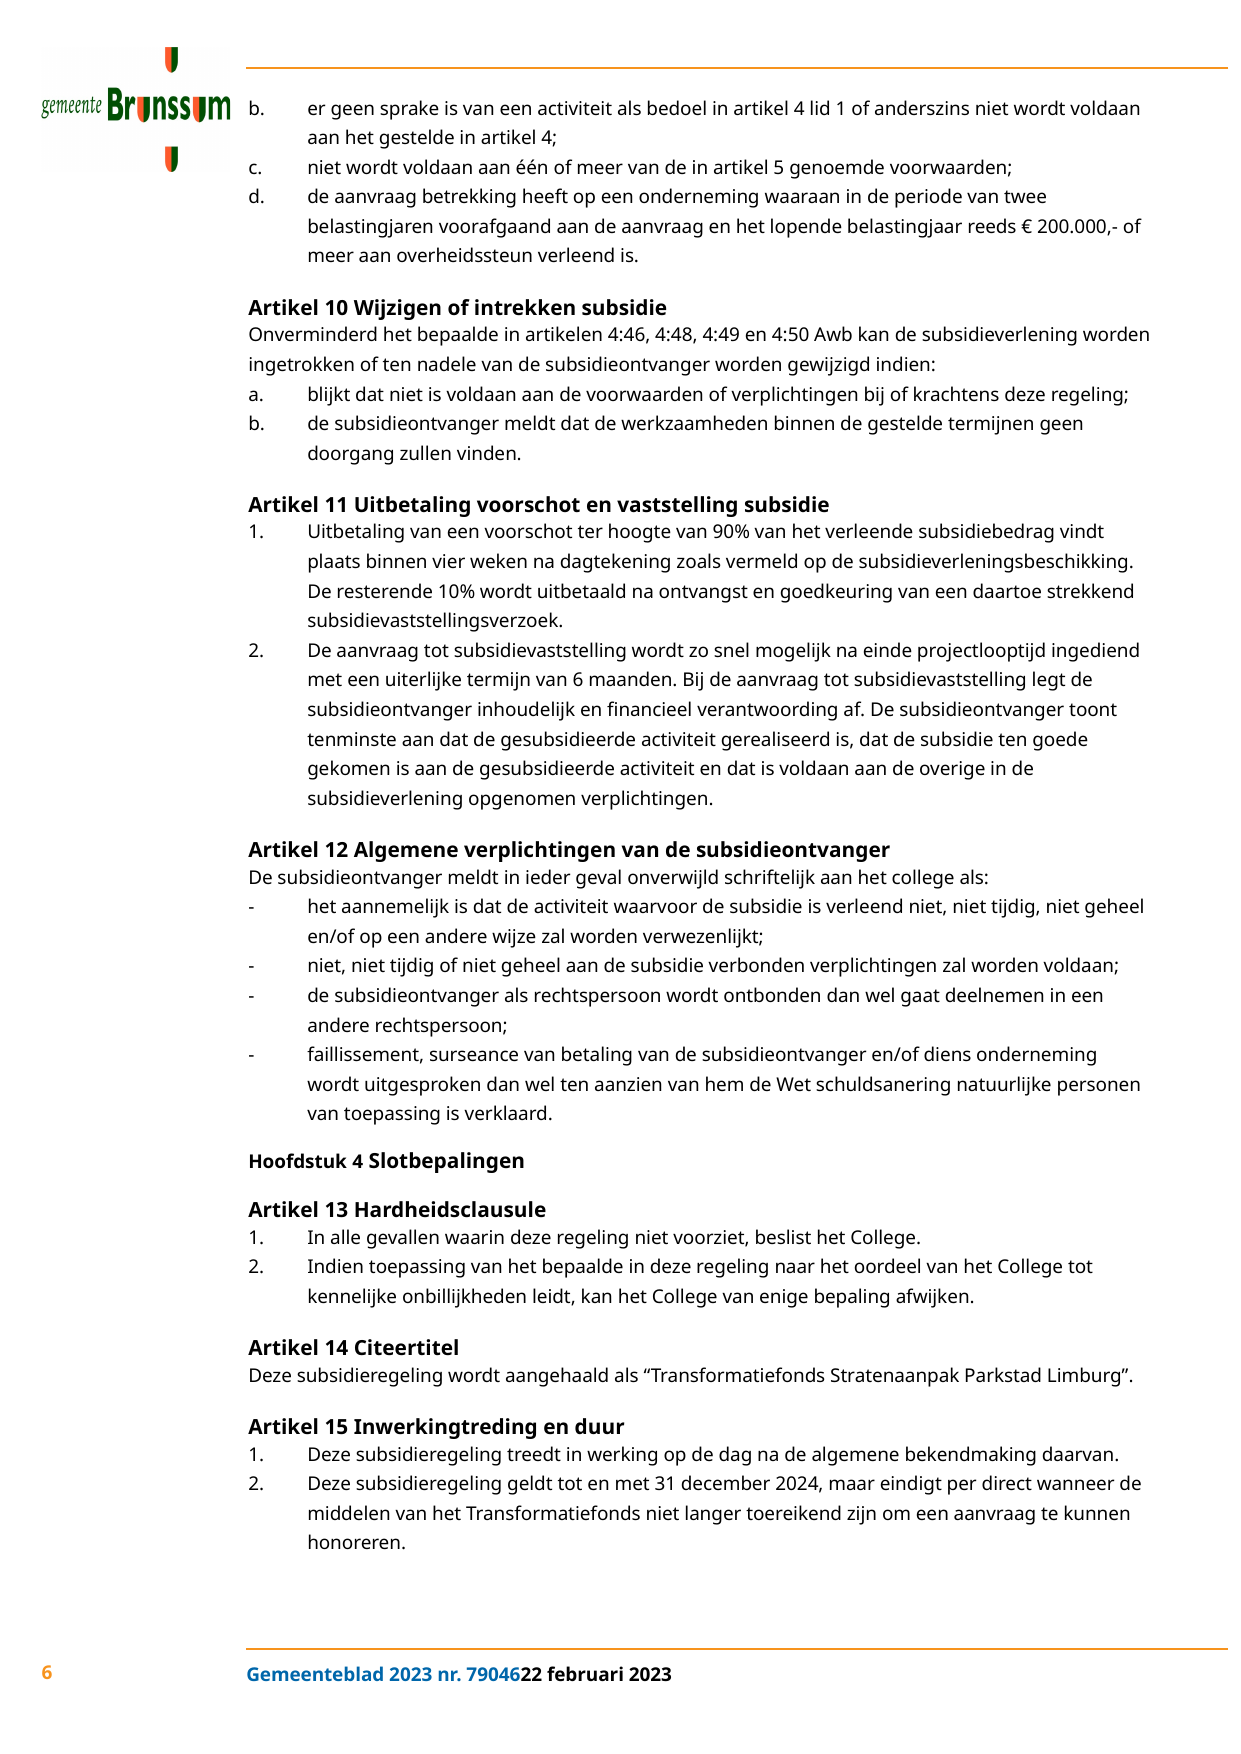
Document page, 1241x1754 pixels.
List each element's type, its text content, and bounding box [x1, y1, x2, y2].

text Artikel 15 Inwerkingtreding en duur [248, 1412, 1152, 1441]
text Deze subsidieregeling wordt aangehaald als “Transformatiefonds Stratenaanpak Parkstad Limburg”. [248, 1362, 1152, 1388]
list de subsidieontvanger als rechtspersoon wordt ontbonden dan wel gaat deelnemen in een andere rechtspersoon; [248, 982, 1152, 1037]
list Indien toepassing van het bepaalde in deze regeling naar het oordeel van het College tot kennelijke onbillijkheden leidt, kan het College van enige bepaling afwijken. [248, 1253, 1152, 1309]
list de subsidieontvanger meldt dat de werkzaamheden binnen de gestelde termijnen geen doorgang zullen vinden. [248, 410, 1152, 466]
text De subsidieontvanger meldt in ieder geval onverwijld schriftelijk aan het college als: [248, 864, 1152, 889]
list blijkt dat niet is voldaan aan de voorwaarden of verplichtingen bij of krachtens deze regeling; [248, 381, 1152, 406]
text Artikel 11 Uitbetaling voorschot en vaststelling subsidie [248, 490, 1152, 519]
list er geen sprake is van een activiteit als bedoel in artikel 4 lid 1 of anderszins niet wordt voldaan aan het gestelde in artikel 4; [248, 95, 1152, 150]
text Artikel 13 Hardheidsclausule [248, 1195, 1152, 1224]
list In alle gevallen waarin deze regeling niet voorziet, beslist het College. [248, 1224, 1152, 1249]
list faillissement, surseance van betaling van de subsidieontvanger en/of diens onderneming wordt uitgesproken dan wel ten aanzien van hem de Wet schuldsanering natuurlijke personen van toepassing is verklaard. [248, 1041, 1152, 1126]
list niet, niet tijdig of niet geheel aan de subsidie verbonden verplichtingen zal worden voldaan; [248, 953, 1152, 978]
text Artikel 10 Wijzigen of intrekken subsidie [248, 293, 1152, 322]
list De aanvraag tot subsidievaststelling wordt zo snel mogelijk na einde projectlooptijd ingediend met een uiterlijke termijn van 6 maanden. Bij de aanvraag tot subsidievaststelling legt de subsidieontvanger inhoudelijk en financieel verantwoording af. De subsidieontvanger toont tenminste aan dat de gesubsidieerde activiteit gerealiseerd is, dat de subsidie ten goede gekomen is aan de gesubsidieerde activiteit en dat is voldaan aan de overige in de subsidieverlening opgenomen verplichtingen. [248, 637, 1152, 811]
picture [41, 47, 231, 172]
list Uitbetaling van een voorschot ter hoogte van 90% van het verleende subsidiebedrag vindt plaats binnen vier weken na dagtekening zoals vermeld op de subsidieverleningsbeschikking. De resterende 10% wordt uitbetaald na ontvangst en goedkeuring van een daartoe strekkend subsidievaststellingsverzoek. [248, 519, 1152, 633]
text Artikel 14 Citeertitel [248, 1333, 1152, 1362]
list het aannemelijk is dat de activiteit waarvoor de subsidie is verleend niet, niet tijdig, niet geheel en/of op een andere wijze zal worden verwezenlijkt; [248, 893, 1152, 949]
list niet wordt voldaan aan één of meer van de in artikel 5 genoemde voorwaarden; [248, 154, 1152, 180]
text Onverminderd het bepaalde in artikelen 4:46, 4:48, 4:49 en 4:50 Awb kan de subsidieverlening worden ingetrokken of ten nadele van de subsidieontvanger worden gewijzigd indien: [248, 322, 1152, 377]
list Deze subsidieregeling treedt in werking op de dag na de algemene bekendmaking daarvan. [248, 1441, 1152, 1466]
list de aanvraag betrekking heeft op een onderneming waaraan in de periode van twee belastingjaren voorafgaand aan de aanvraag en het lopende belastingjaar reeds € 200.000,- of meer aan overheidssteun verleend is. [248, 183, 1152, 268]
list Deze subsidieregeling geldt tot en met 31 december 2024, maar eindigt per direct wanneer de middelen van het Transformatiefonds niet langer toereikend zijn om een aanvraag te kunnen honoreren. [248, 1470, 1152, 1555]
text Hoofdstuk 4 Slotbepalingen [248, 1146, 1152, 1174]
text Artikel 12 Algemene verplichtingen van de subsidieontvanger [248, 835, 1152, 864]
